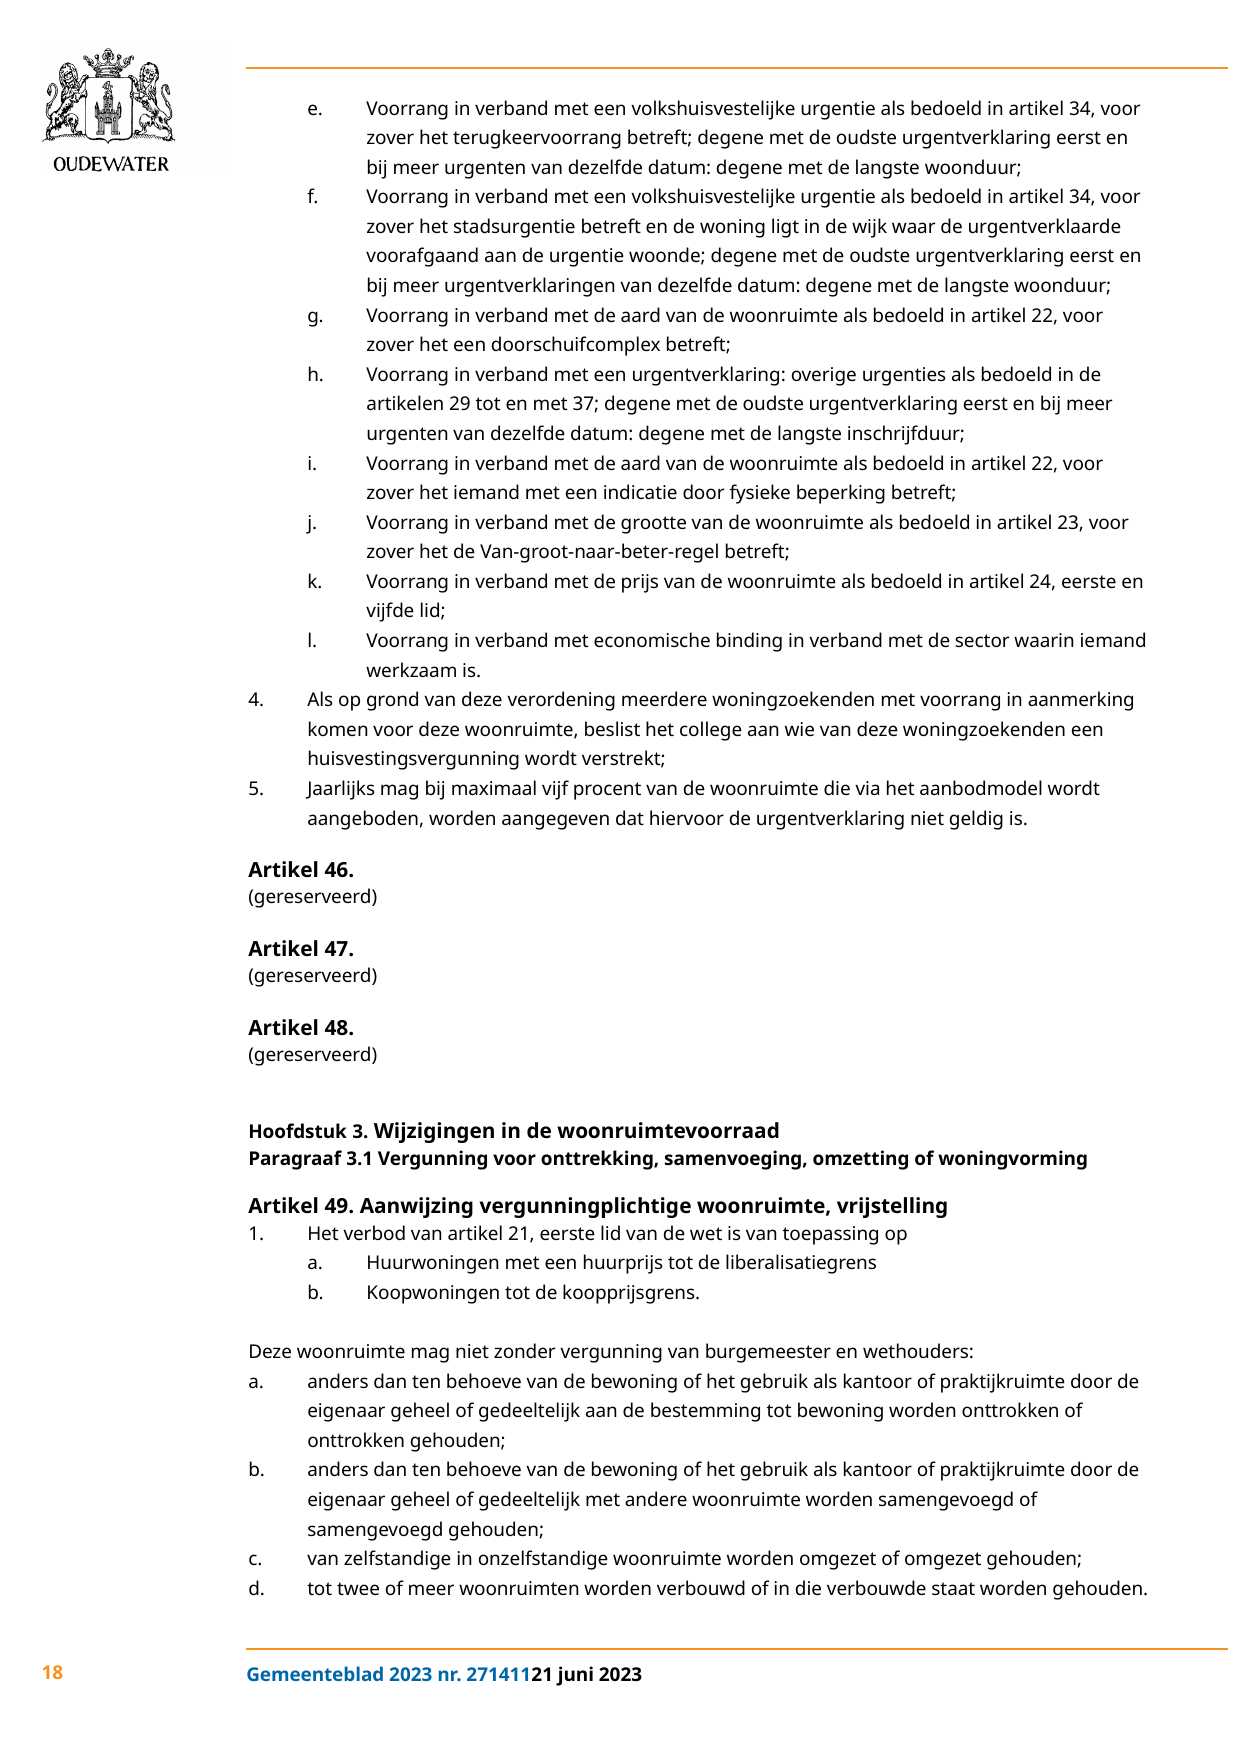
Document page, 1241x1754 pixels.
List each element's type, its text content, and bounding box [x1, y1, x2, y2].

list Koopwoningen tot de koopprijsgrens. [307, 1279, 1152, 1305]
text (gereserveerd) [248, 1041, 1152, 1067]
list Voorrang in verband met een urgentverklaring: overige urgenties als bedoeld in de artikelen 29 tot en met 37; degene met de oudste urgentverklaring eerst en bij meer urgenten van dezelfde datum: degene met de langste inschrijfduur; [307, 361, 1152, 446]
text Artikel 46. [248, 855, 1152, 884]
list Jaarlijks mag bij maximaal vijf procent van de woonruimte die via het aanbodmodel wordt aangeboden, worden aangegeven dat hiervoor de urgentverklaring niet geldig is. [248, 775, 1152, 831]
text Deze woonruimte mag niet zonder vergunning van burgemeester en wethouders: [248, 1338, 1152, 1364]
list anders dan ten behoeve van de bewoning of het gebruik als kantoor of praktijkruimte door de eigenaar geheel of gedeeltelijk met andere woonruimte worden samengevoegd of samengevoegd gehouden; [248, 1457, 1152, 1542]
list tot twee of meer woonruimten worden verbouwd of in die verbouwde staat worden gehouden. [248, 1575, 1152, 1601]
list Voorrang in verband met de aard van de woonruimte als bedoeld in artikel 22, voor zover het een doorschuifcomplex betreft; [307, 302, 1152, 357]
text (gereserveerd) [248, 962, 1152, 988]
list Voorrang in verband met de grootte van de woonruimte als bedoeld in artikel 23, voor zover het de Van-groot-naar-beter-regel betreft; [307, 509, 1152, 564]
text Paragraaf 3.1 Vergunning voor onttrekking, samenvoeging, omzetting of woningvorming [248, 1145, 1152, 1171]
text Hoofdstuk 3. Wijzigingen in de woonruimtevoorraad [248, 1117, 1152, 1145]
list Voorrang in verband met de aard van de woonruimte als bedoeld in artikel 22, voor zover het iemand met een indicatie door fysieke beperking betreft; [307, 450, 1152, 505]
picture [41, 47, 231, 172]
list Voorrang in verband met economische binding in verband met de sector waarin iemand werkzaam is. [307, 627, 1152, 683]
list anders dan ten behoeve van de bewoning of het gebruik als kantoor of praktijkruimte door de eigenaar geheel of gedeeltelijk aan de bestemming tot bewoning worden onttrokken of onttrokken gehouden; [248, 1368, 1152, 1453]
text Artikel 49. Aanwijzing vergunningplichtige woonruimte, vrijstelling [248, 1192, 1152, 1220]
text Artikel 48. [248, 1013, 1152, 1041]
list Voorrang in verband met de prijs van de woonruimte als bedoeld in artikel 24, eerste en vijfde lid; [307, 568, 1152, 623]
list Voorrang in verband met een volkshuisvestelijke urgentie als bedoeld in artikel 34, voor zover het stadsurgentie betreft en de woning ligt in de wijk waar de urgentverklaarde voorafgaand aan de urgentie woonde; degene met de oudste urgentverklaring eerst en bij meer urgentverklaringen van dezelfde datum: degene met de langste woonduur; [307, 183, 1152, 298]
list van zelfstandige in onzelfstandige woonruimte worden omgezet of omgezet gehouden; [248, 1545, 1152, 1571]
text Artikel 47. [248, 934, 1152, 962]
list Voorrang in verband met een volkshuisvestelijke urgentie als bedoeld in artikel 34, voor zover het terugkeervoorrang betreft; degene met de oudste urgentverklaring eerst en bij meer urgenten van dezelfde datum: degene met de langste woonduur; [307, 95, 1152, 180]
text (gereserveerd) [248, 884, 1152, 909]
list Het verbod van artikel 21, eerste lid van de wet is van toepassing op [248, 1220, 1152, 1246]
list Als op grond van deze verordening meerdere woningzoekenden met voorrang in aanmerking komen voor deze woonruimte, beslist het college aan wie van deze woningzoekenden een huisvestingsvergunning wordt verstrekt; [248, 686, 1152, 771]
list Huurwoningen met een huurprijs tot de liberalisatiegrens [307, 1249, 1152, 1275]
